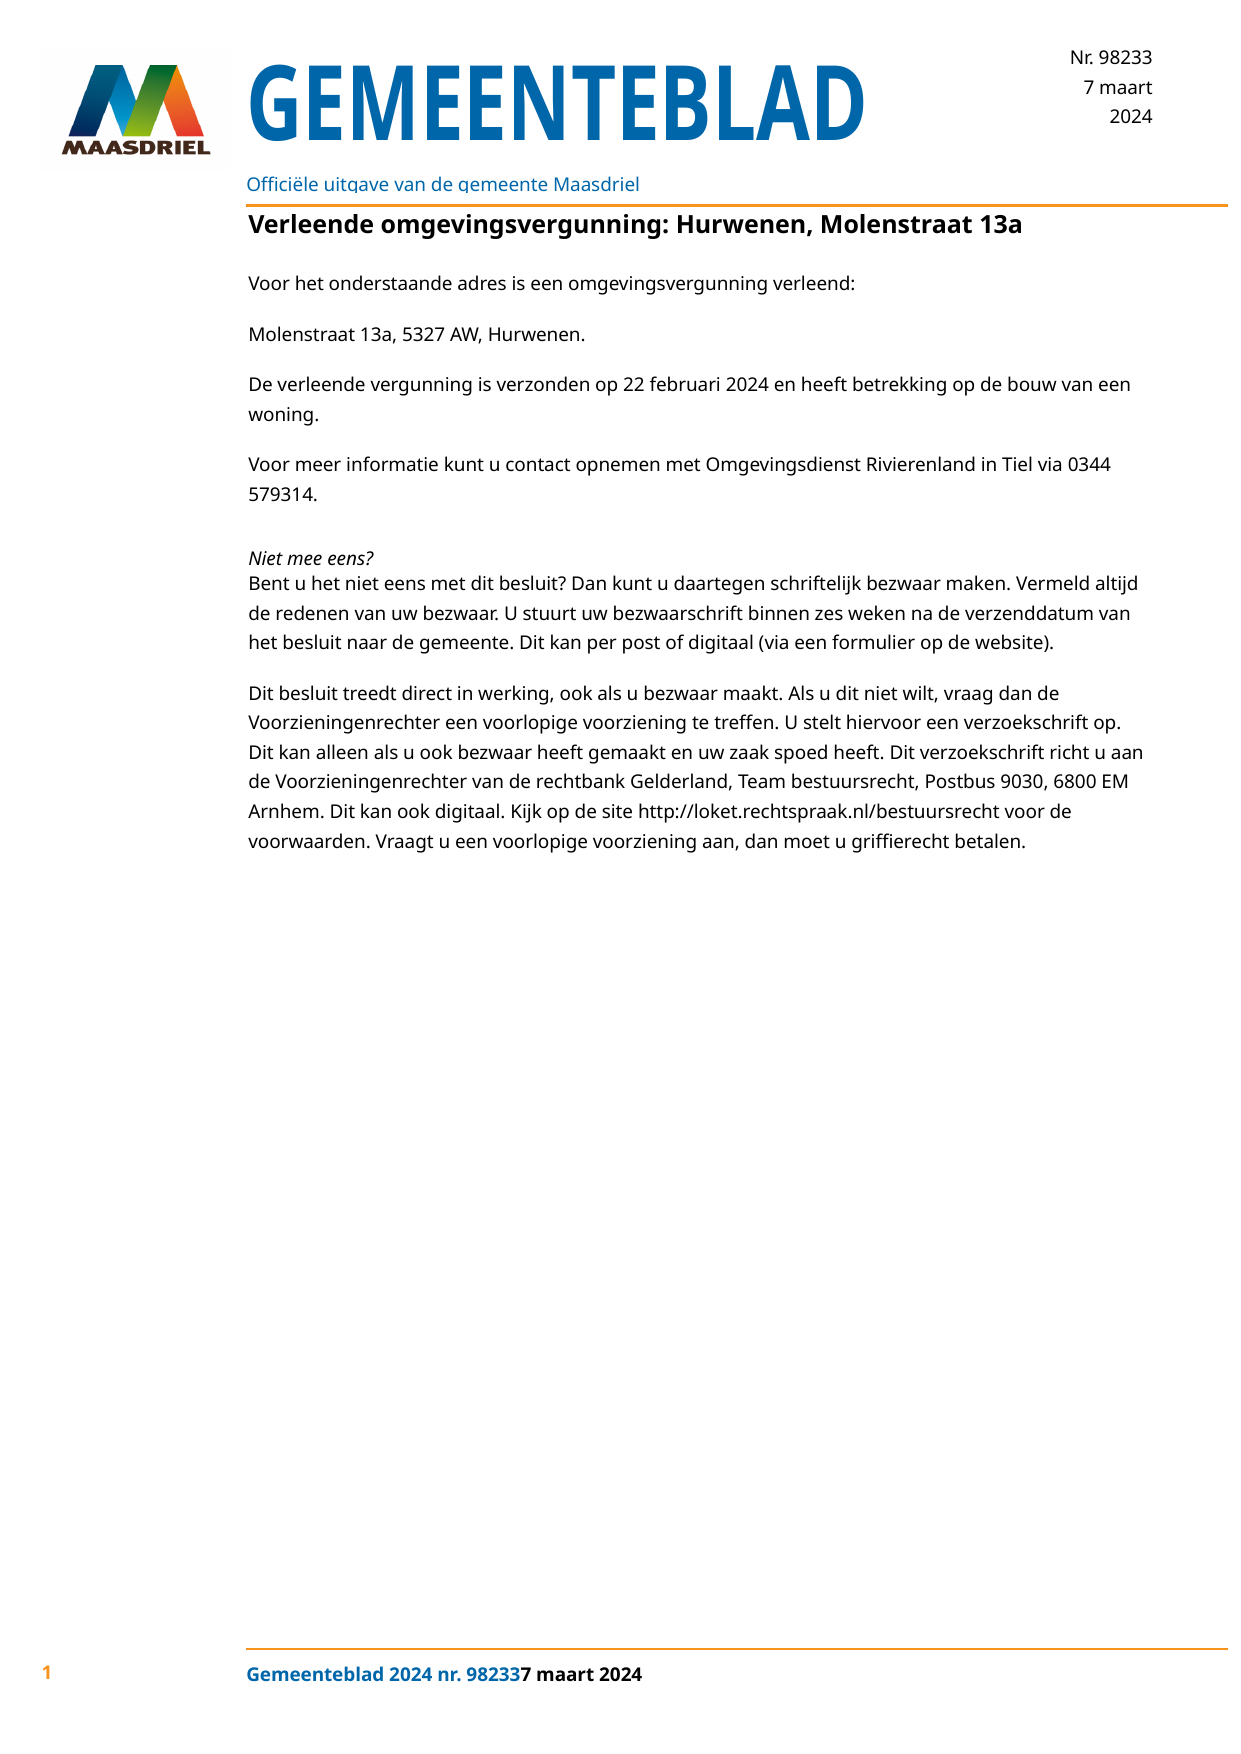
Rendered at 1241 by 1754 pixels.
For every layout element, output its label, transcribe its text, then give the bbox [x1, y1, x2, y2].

text Verleende omgevingsvergunning: Hurwenen, Molenstraat 13a [248, 207, 1152, 241]
text De verleende vergunning is verzonden op 22 februari 2024 en heeft betrekking op de bouw van een woning. [248, 371, 1152, 426]
picture [41, 47, 231, 172]
text Molenstraat 13a, 5327 AW, Hurwenen. [248, 321, 1152, 346]
text Voor het onderstaande adres is een omgevingsvergunning verleend: [248, 270, 1152, 296]
text Voor meer informatie kunt u contact opnemen met Omgevingsdienst Rivierenland in Tiel via 0344 579314. [248, 451, 1152, 506]
text Niet mee eens? [248, 545, 1152, 570]
text Bent u het niet eens met dit besluit? Dan kunt u daartegen schriftelijk bezwaar maken. Vermeld altijd de redenen van uw bezwaar. U stuurt uw bezwaarschrift binnen zes weken na de verzenddatum van het besluit naar de gemeente. Dit kan per post of digitaal (via een formulier op de website). [248, 570, 1152, 655]
text Dit besluit treedt direct in werking, ook als u bezwaar maakt. Als u dit niet wilt, vraag dan de Voorzieningenrechter een voorlopige voorziening te treffen. U stelt hiervoor een verzoekschrift op. Dit kan alleen als u ook bezwaar heeft gemaakt en uw zaak spoed heeft. Dit verzoekschrift richt u aan de Voorzieningenrechter van de rechtbank Gelderland, Team bestuursrecht, Postbus 9030, 6800 EM Arnhem. Dit kan ook digitaal. Kijk op de site http://loket.rechtspraak.nl/bestuursrecht voor de voorwaarden. Vraagt u een voorlopige voorziening aan, dan moet u griffierecht betalen. [248, 680, 1152, 854]
